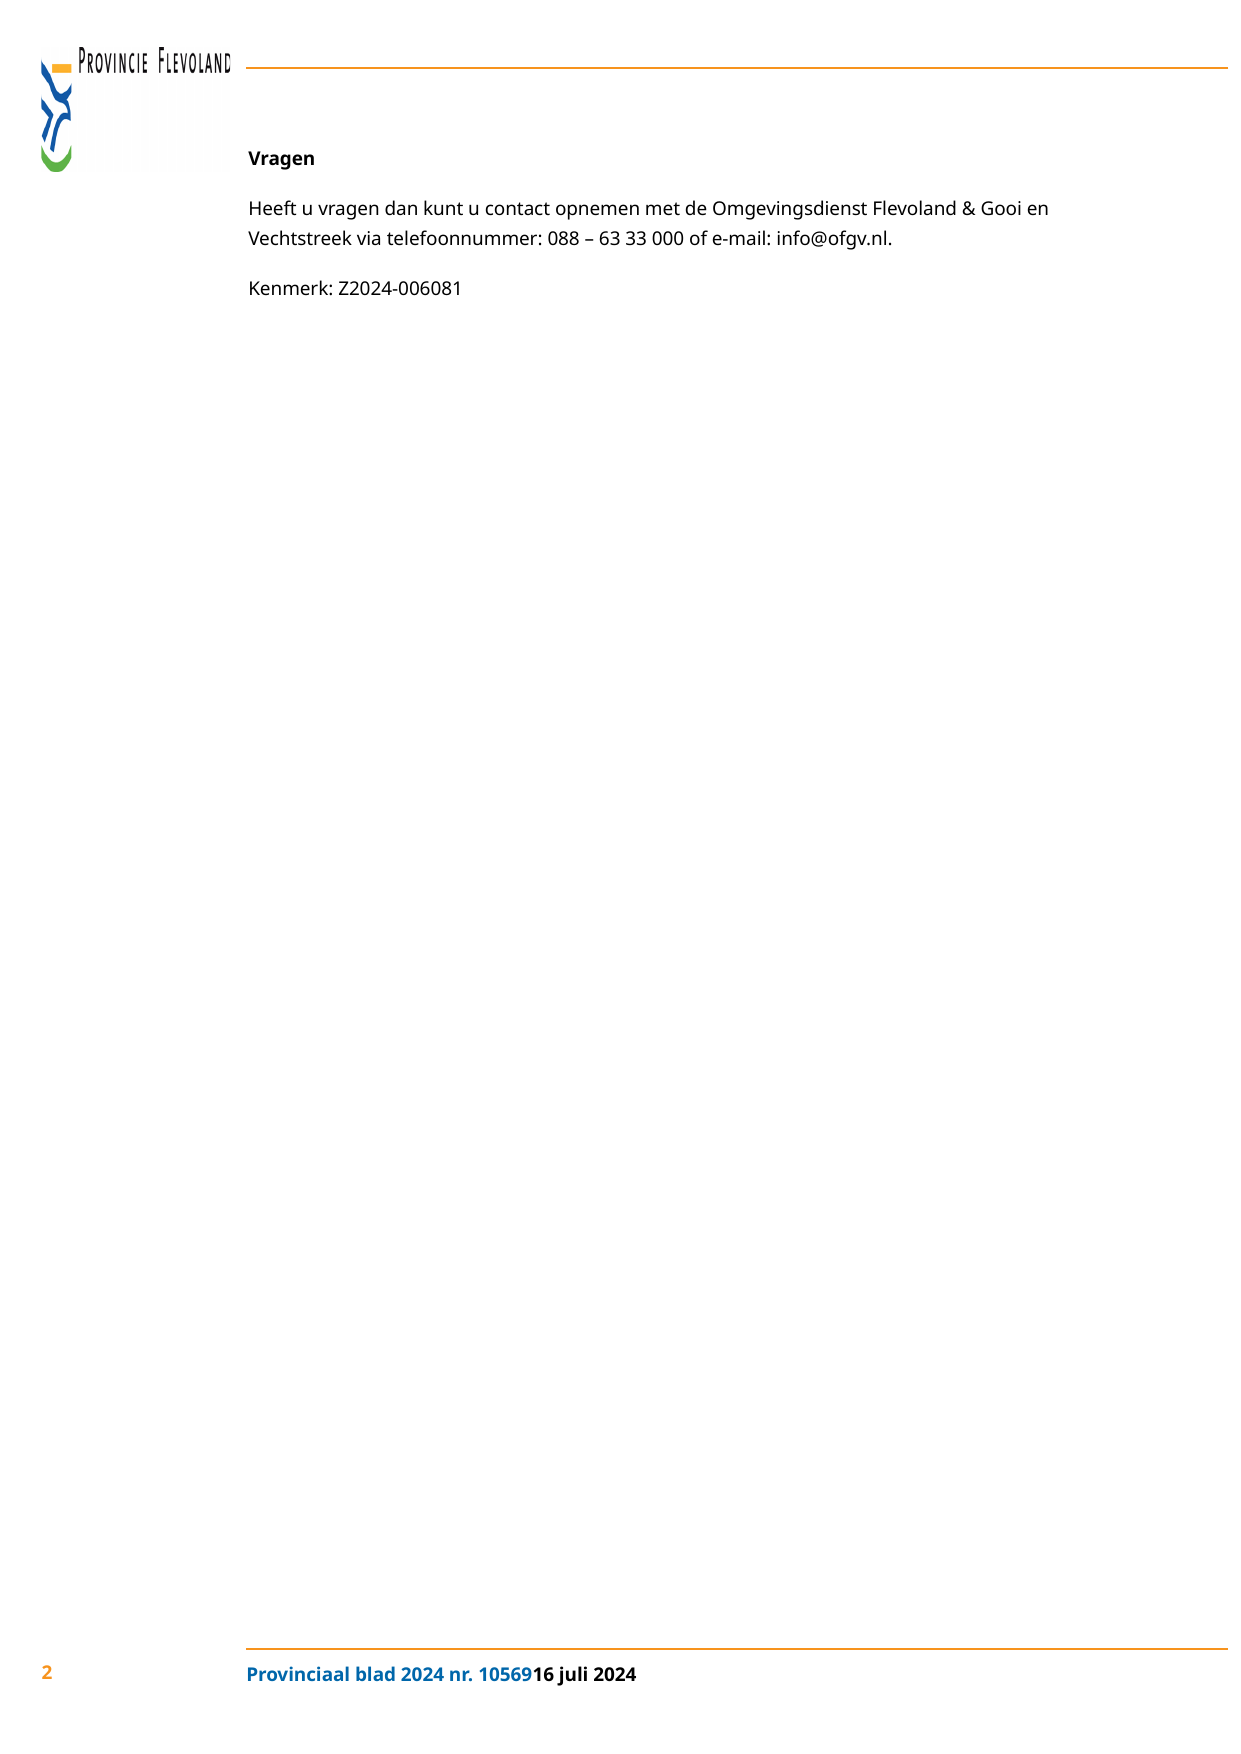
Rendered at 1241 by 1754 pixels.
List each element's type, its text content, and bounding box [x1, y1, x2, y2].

text Kenmerk: Z2024-006081 [248, 276, 1152, 301]
text Heeft u vragen dan kunt u contact opnemen met de Omgevingsdienst Flevoland & Gooi en Vechtstreek via telefoonnummer: 088 – 63 33 000 of e-mail: info@ofgv.nl. [248, 196, 1152, 251]
text Vragen [248, 145, 1152, 171]
picture [41, 47, 231, 172]
